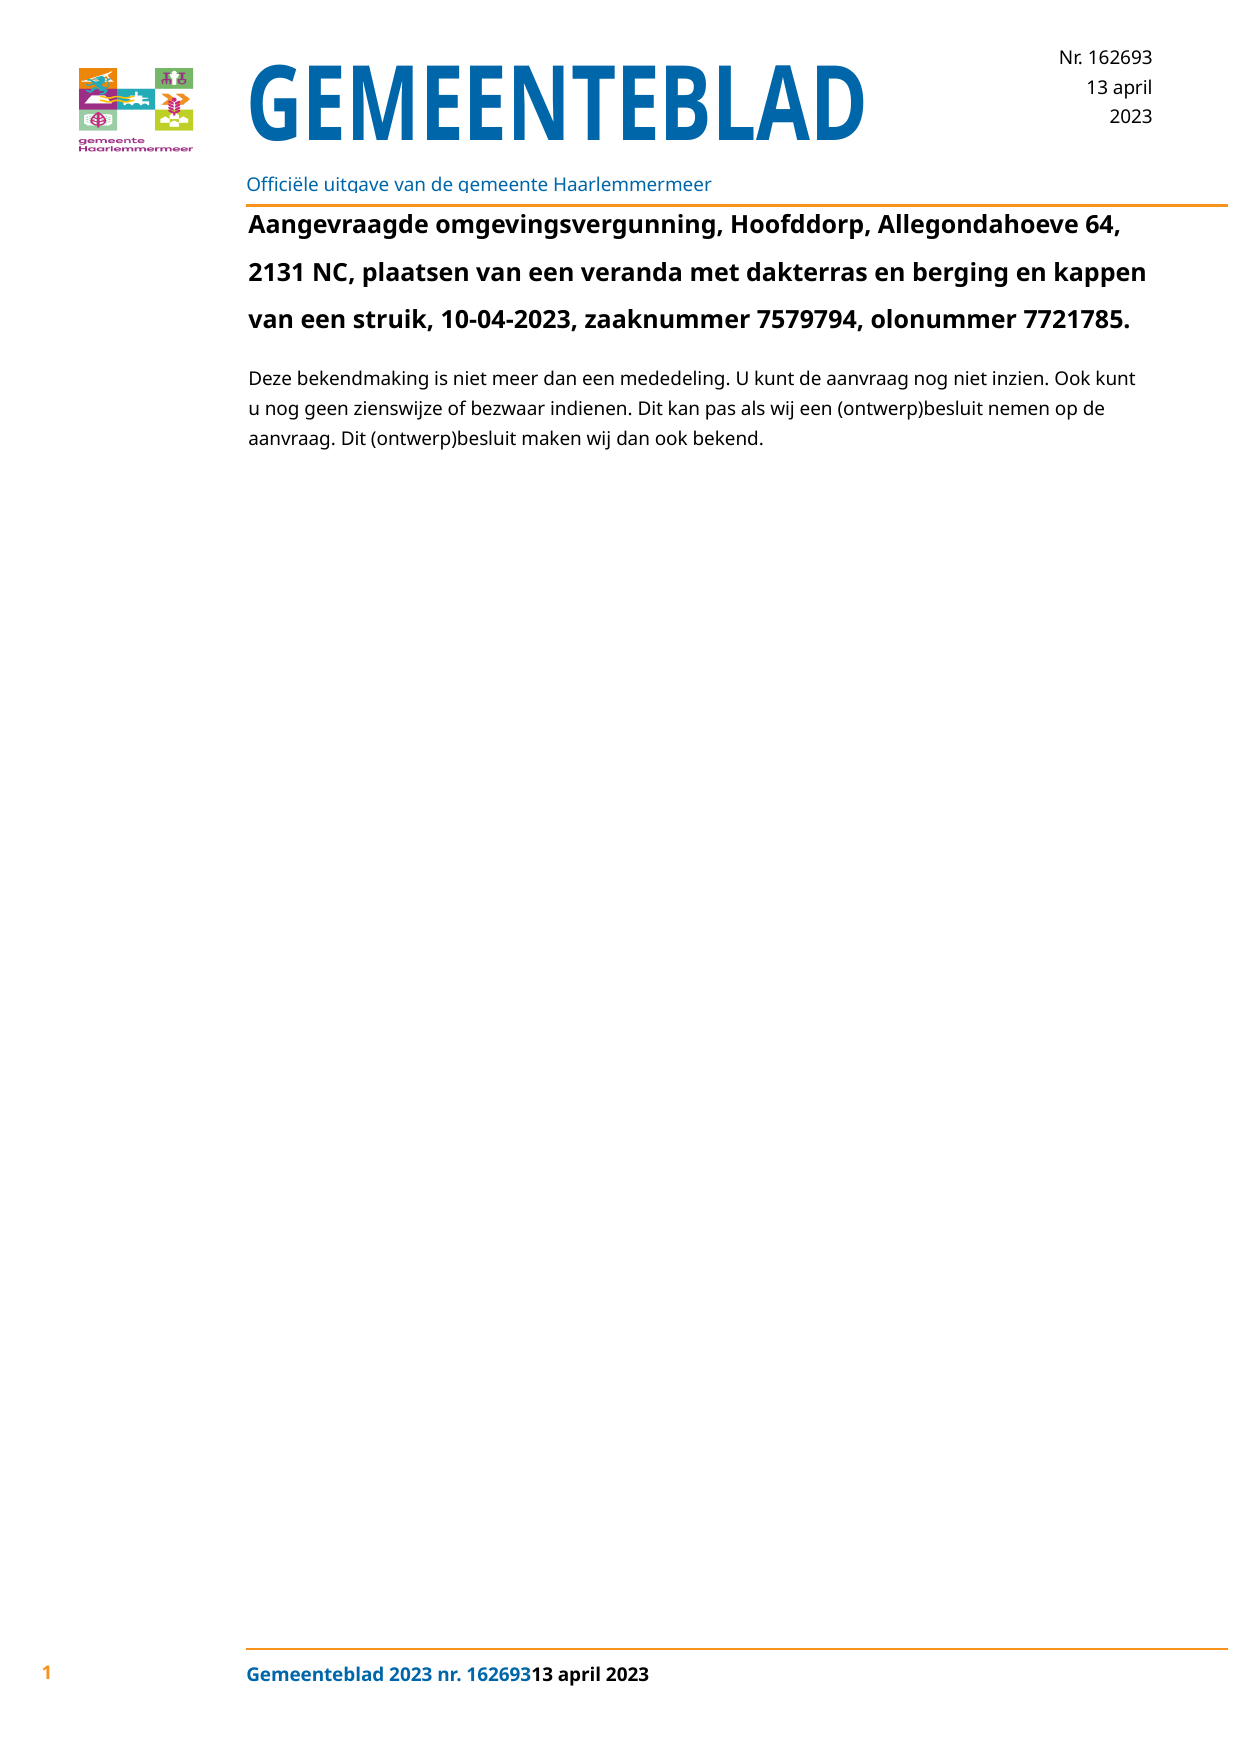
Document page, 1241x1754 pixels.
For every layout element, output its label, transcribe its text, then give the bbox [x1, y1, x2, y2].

text Aangevraagde omgevingsvergunning, Hoofddorp, Allegondahoeve 64, 2131 NC, plaatsen van een veranda met dakterras en berging en kappen van een struik, 10-04-2023, zaaknummer 7579794, olonummer 7721785. [248, 207, 1152, 336]
text Deze bekendmaking is niet meer dan een mededeling. U kunt de aanvraag nog niet inzien. Ook kunt u nog geen zienswijze of bezwaar indienen. Dit kan pas als wij een (ontwerp)besluit nemen op de aanvraag. Dit (ontwerp)besluit maken wij dan ook bekend. [248, 366, 1152, 450]
picture [41, 47, 231, 172]
